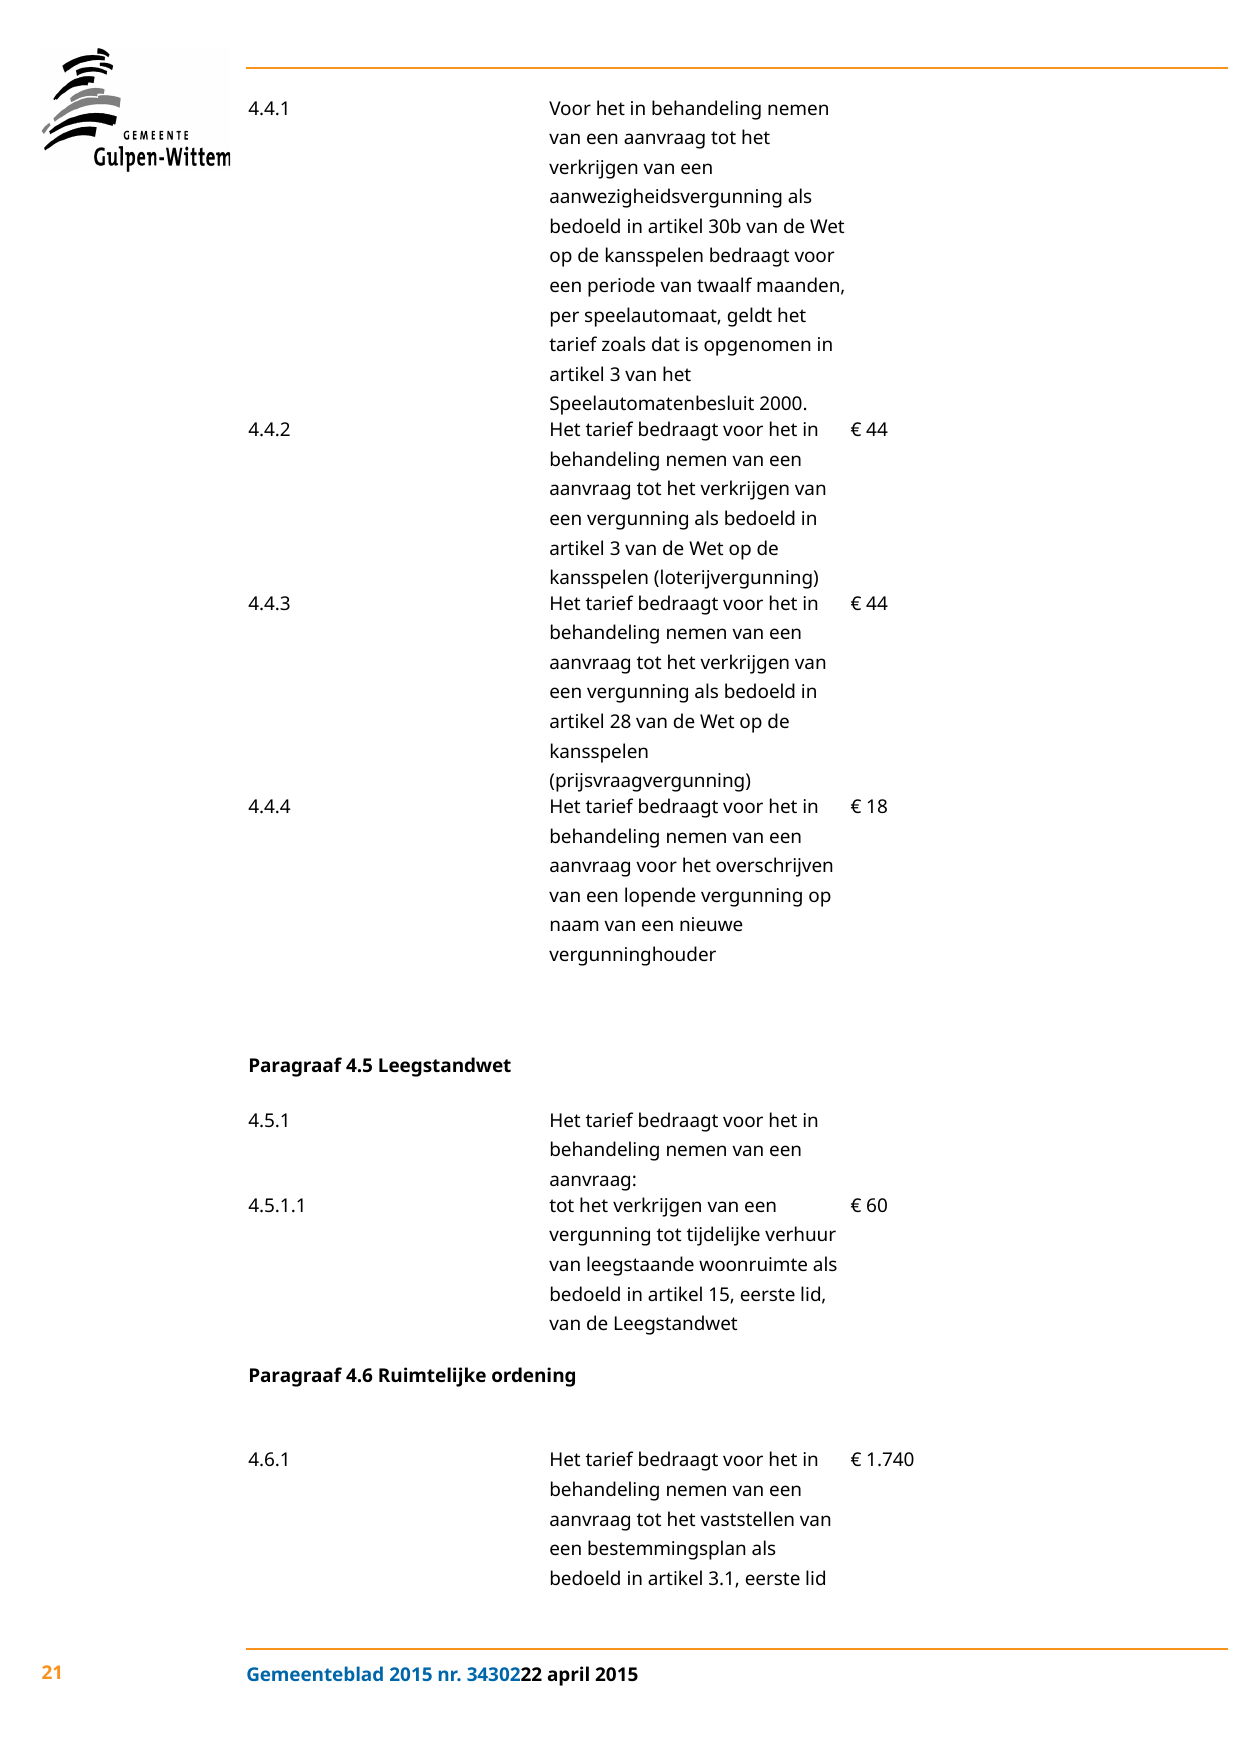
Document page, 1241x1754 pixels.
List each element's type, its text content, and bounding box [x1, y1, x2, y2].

table_header [850, 95, 1152, 416]
table_header 4.6.1 [248, 1447, 549, 1591]
table_cell € 60 [850, 1192, 1152, 1336]
text Paragraaf 4.5 Leegstandwet [248, 1052, 1152, 1077]
table_header 4.5.1 [248, 1107, 549, 1192]
table_cell 4.4.2 [248, 416, 549, 590]
table_header [850, 1107, 1152, 1192]
table_cell € 44 [850, 416, 1152, 590]
table_header 4.4.1 [248, 95, 549, 416]
table_header Het tarief bedraagt voor het in behandeling nemen van een aanvraag tot het vaststellen van een bestemmingsplan als bedoeld in artikel 3.1, eerste lid [549, 1447, 850, 1591]
table_cell 4.4.4 [248, 793, 549, 967]
table_header Voor het in behandeling nemen van een aanvraag tot het verkrijgen van een aanwezigheidsvergunning als bedoeld in artikel 30b van de Wet op de kansspelen bedraagt voor een periode van twaalf maanden, per speelautomaat, geldt het tarief zoals dat is opgenomen in artikel 3 van het Speelautomatenbesluit 2000. [549, 95, 850, 416]
table_cell 4.4.3 [248, 590, 549, 793]
table_cell Het tarief bedraagt voor het in behandeling nemen van een aanvraag voor het overschrijven van een lopende vergunning op naam van een nieuwe vergunninghouder [549, 793, 850, 967]
table_cell € 44 [850, 590, 1152, 793]
table_cell Het tarief bedraagt voor het in behandeling nemen van een aanvraag tot het verkrijgen van een vergunning als bedoeld in artikel 3 van de Wet op de kansspelen (loterijvergunning) [549, 416, 850, 590]
table_cell 4.5.1.1 [248, 1192, 549, 1336]
table_cell € 18 [850, 793, 1152, 967]
picture [41, 47, 231, 172]
table_cell tot het verkrijgen van een vergunning tot tijdelijke verhuur van leegstaande woonruimte als bedoeld in artikel 15, eerste lid, van de Leegstandwet [549, 1192, 850, 1336]
text Paragraaf 4.6 Ruimtelijke ordening [248, 1362, 1152, 1387]
table_cell Het tarief bedraagt voor het in behandeling nemen van een aanvraag tot het verkrijgen van een vergunning als bedoeld in artikel 28 van de Wet op de kansspelen (prijsvraagvergunning) [549, 590, 850, 793]
table_header Het tarief bedraagt voor het in behandeling nemen van een aanvraag: [549, 1107, 850, 1192]
table_header € 1.740 [850, 1447, 1152, 1591]
